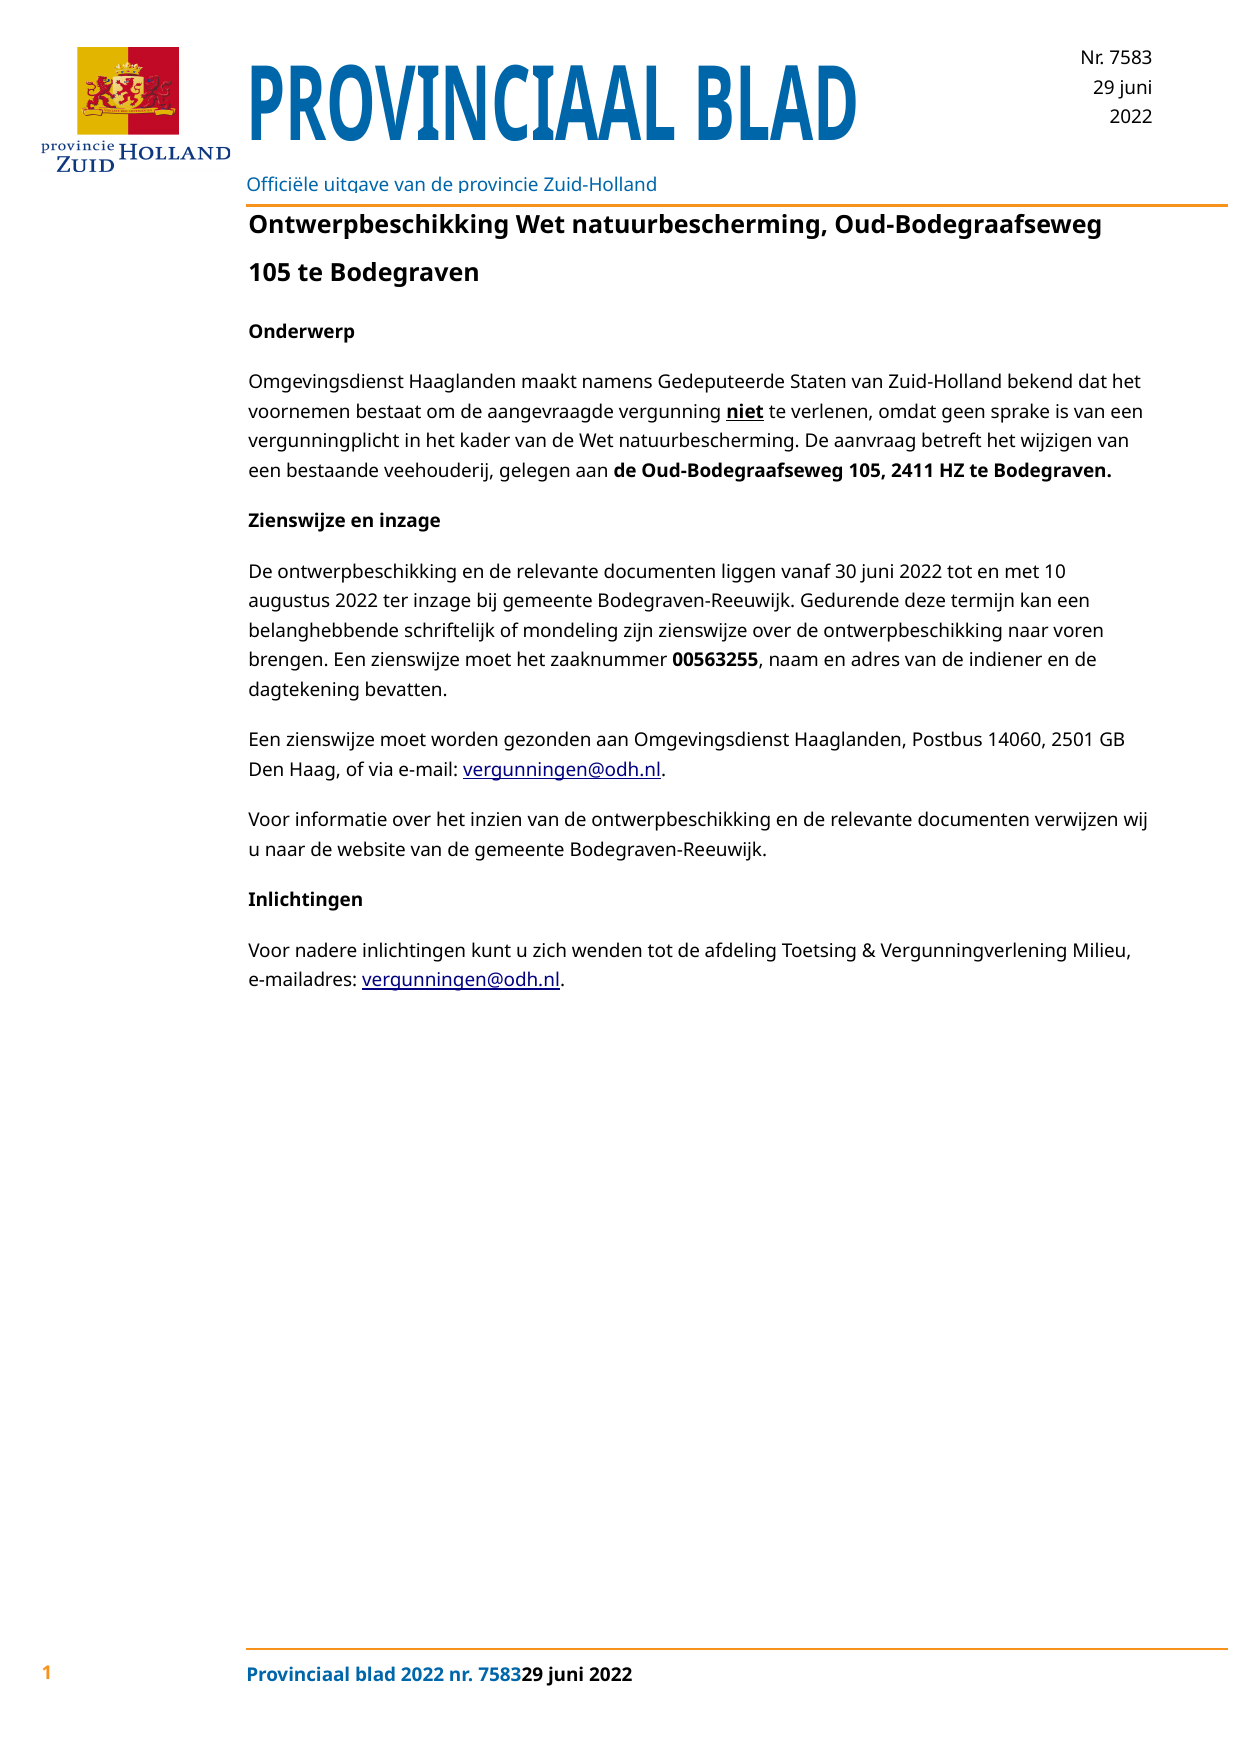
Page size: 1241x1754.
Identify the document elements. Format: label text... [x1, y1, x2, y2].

text Omgevingsdienst Haaglanden maakt namens Gedeputeerde Staten van Zuid-Holland bekend dat het voornemen bestaat om de aangevraagde vergunning niet te verlenen, omdat geen sprake is van een vergunningplicht in het kader van de Wet natuurbescherming. De aanvraag betreft het wijzigen van een bestaande veehouderij, gelegen aan de Oud-Bodegraafseweg 105, 2411 HZ te Bodegraven. [248, 368, 1152, 483]
text Zienswijze en inzage [248, 507, 1152, 533]
text Inlichtingen [248, 887, 1152, 912]
text Voor nadere inlichtingen kunt u zich wenden tot de afdeling Toetsing & Vergunningverlening Milieu, e-mailadres: vergunningen@odh.nl. [248, 937, 1152, 992]
text Een zienswijze moet worden gezonden aan Omgevingsdienst Haaglanden, Postbus 14060, 2501 GB Den Haag, of via e-mail: vergunningen@odh.nl. [248, 727, 1152, 782]
text Ontwerpbeschikking Wet natuurbescherming, Oud-Bodegraafseweg 105 te Bodegraven [248, 207, 1152, 288]
text De ontwerpbeschikking en de relevante documenten liggen vanaf 30 juni 2022 tot en met 10 augustus 2022 ter inzage bij gemeente Bodegraven-Reeuwijk. Gedurende deze termijn kan een belanghebbende schriftelijk of mondeling zijn zienswijze over de ontwerpbeschikking naar voren brengen. Een zienswijze moet het zaaknummer 00563255, naam en adres van de indiener en de dagtekening bevatten. [248, 558, 1152, 702]
text Onderwerp [248, 318, 1152, 344]
text Voor informatie over het inzien van de ontwerpbeschikking en de relevante documenten verwijzen wij u naar de website van de gemeente Bodegraven-Reeuwijk. [248, 807, 1152, 862]
picture [41, 47, 231, 172]
